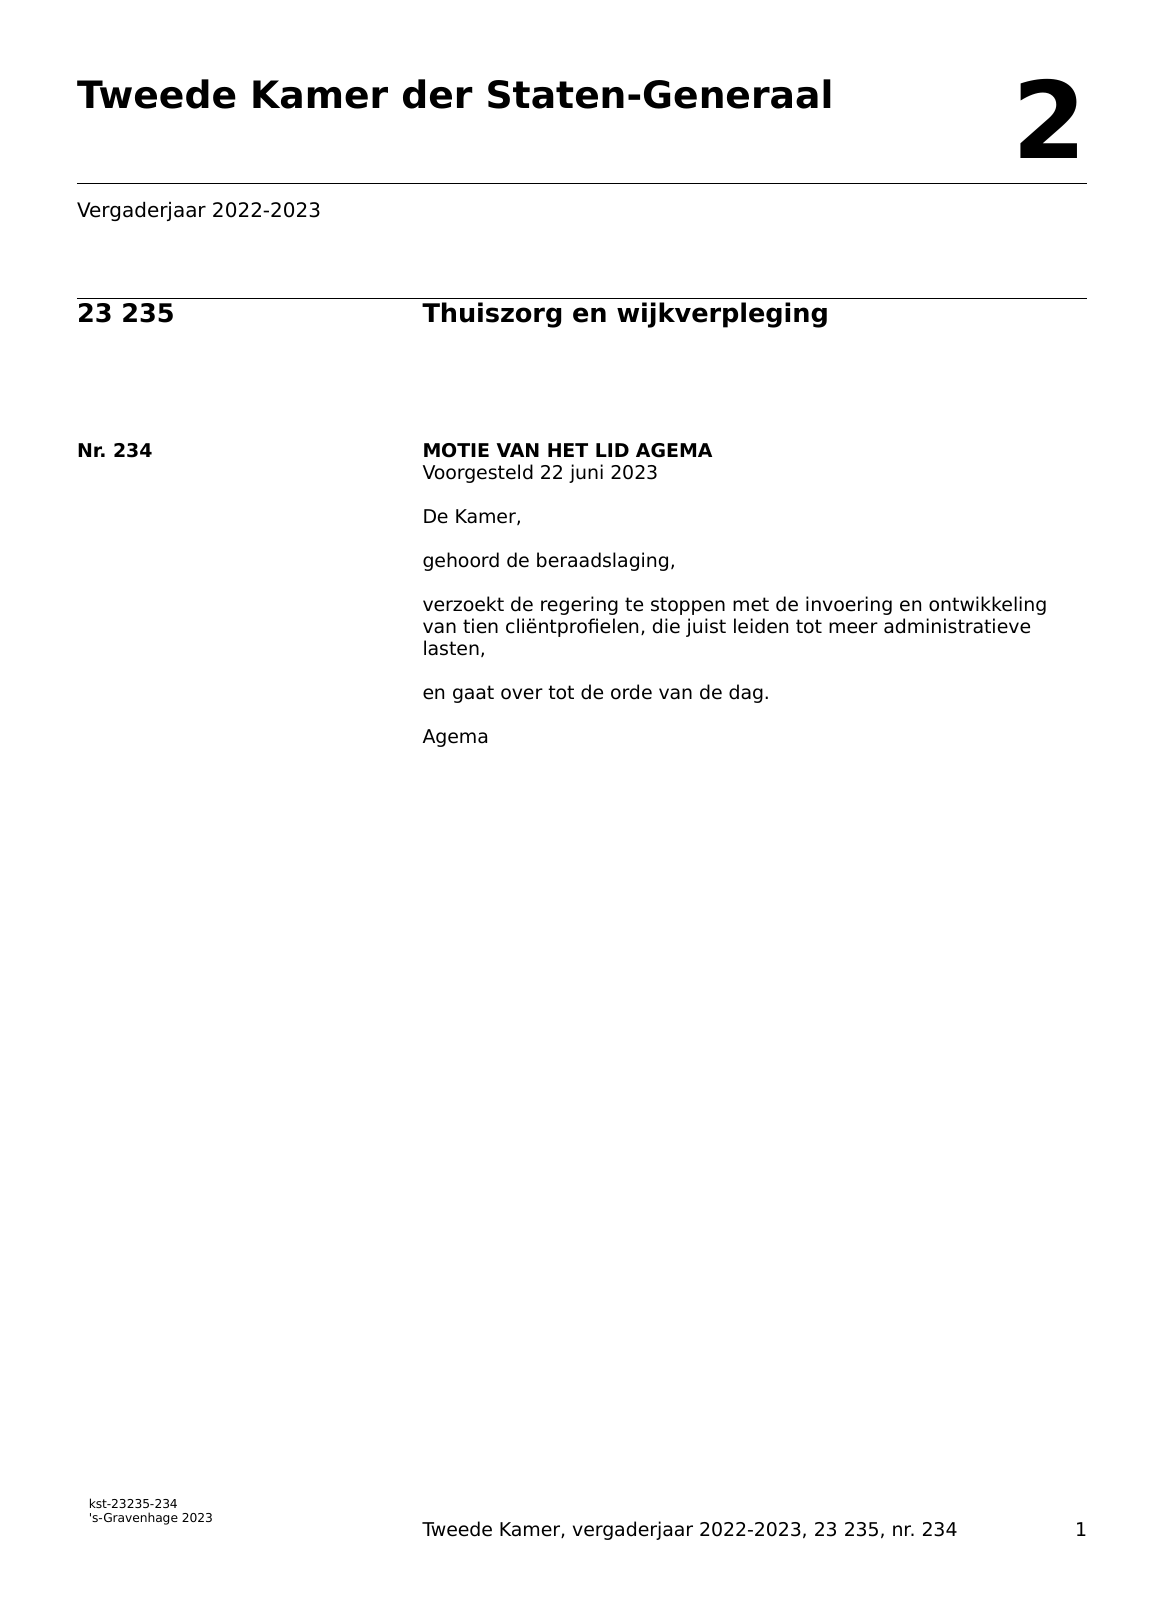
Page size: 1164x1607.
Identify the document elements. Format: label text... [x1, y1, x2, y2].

subtitle Nr. 234 MOTIE VAN HET LID AGEMA [77, 440, 1087, 462]
text Agema [422, 726, 1087, 748]
text kst-23235-234 [88, 1497, 323, 1511]
text Voorgesteld 22 juni 2023 [422, 462, 1087, 484]
text gehoord de beraadslaging, [422, 550, 1087, 572]
text verzoekt de regering te stoppen met de invoering en ontwikkeling van tien cliëntprofielen, die juist leiden tot meer administratieve lasten, [422, 594, 1087, 660]
text De Kamer, [422, 506, 1087, 528]
table_header Tweede Kamer der Staten-Generaal [77, 59, 886, 183]
table_cell Vergaderjaar 2022-2023 [77, 184, 1087, 298]
subtitle 23 235 Thuiszorg en wijkverpleging [77, 299, 1087, 329]
text 's-Gravenhage 2023 [88, 1511, 323, 1525]
table_header 2 [886, 59, 1087, 183]
text en gaat over tot de orde van de dag. [422, 682, 1087, 704]
